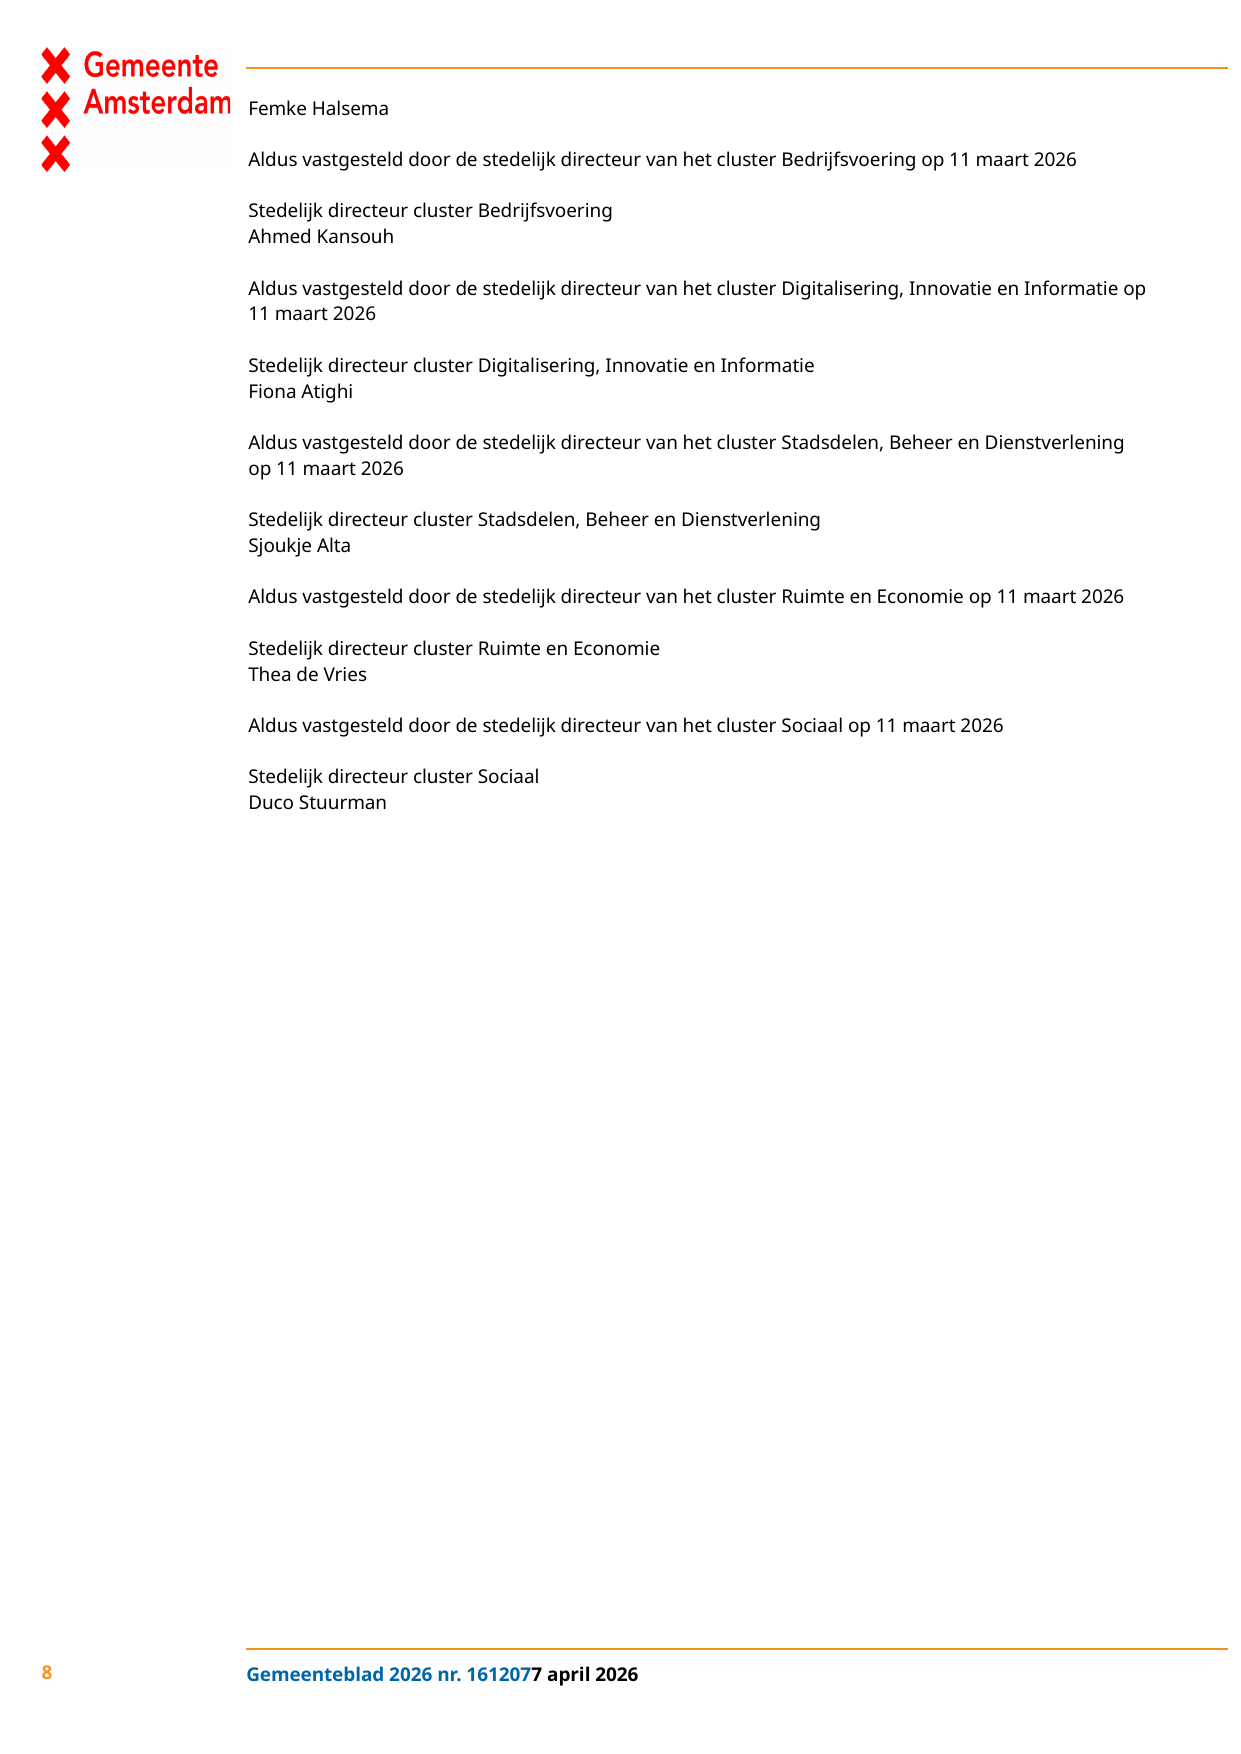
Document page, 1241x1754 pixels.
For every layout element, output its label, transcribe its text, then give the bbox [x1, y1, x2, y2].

text Aldus vastgesteld door de stedelijk directeur van het cluster Ruimte en Economie op 11 maart 2026 [248, 584, 1152, 609]
text Fiona Atighi [248, 378, 1152, 403]
text Aldus vastgesteld door de stedelijk directeur van het cluster Digitalisering, Innovatie en Informatie op 11 maart 2026 [248, 275, 1152, 326]
text Ahmed Kansouh [248, 223, 1152, 249]
text Femke Halsema [248, 95, 1152, 121]
text Aldus vastgesteld door de stedelijk directeur van het cluster Bedrijfsvoering op 11 maart 2026 [248, 146, 1152, 172]
text Stedelijk directeur cluster Digitalisering, Innovatie en Informatie [248, 352, 1152, 378]
text Stedelijk directeur cluster Sociaal [248, 764, 1152, 789]
text Stedelijk directeur cluster Stadsdelen, Beheer en Dienstverlening [248, 506, 1152, 532]
text Stedelijk directeur cluster Ruimte en Economie [248, 635, 1152, 661]
text Sjoukje Alta [248, 532, 1152, 558]
text Aldus vastgesteld door de stedelijk directeur van het cluster Stadsdelen, Beheer en Dienstverlening op 11 maart 2026 [248, 429, 1152, 481]
text Duco Stuurman [248, 789, 1152, 815]
text Aldus vastgesteld door de stedelijk directeur van het cluster Sociaal op 11 maart 2026 [248, 712, 1152, 738]
text Thea de Vries [248, 661, 1152, 687]
picture [41, 47, 231, 172]
text Stedelijk directeur cluster Bedrijfsvoering [248, 198, 1152, 223]
